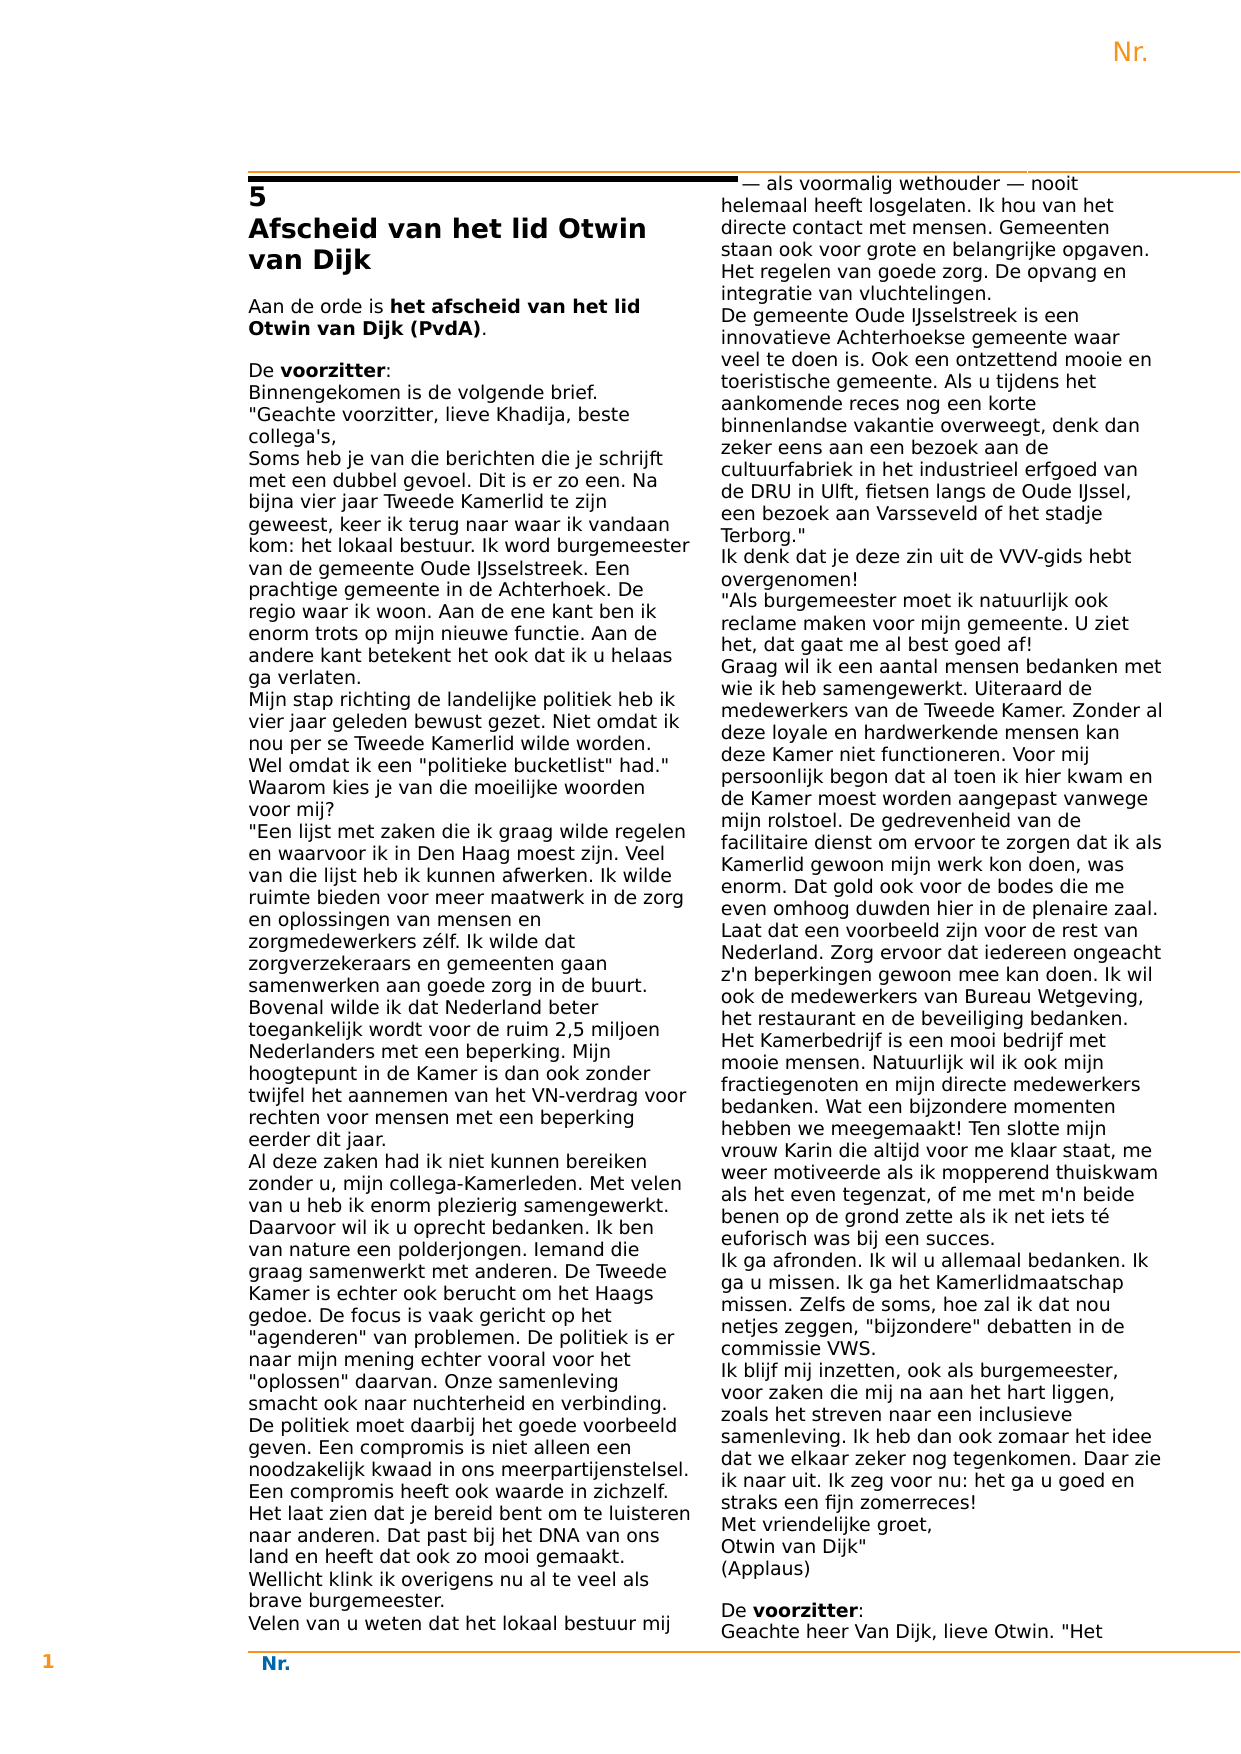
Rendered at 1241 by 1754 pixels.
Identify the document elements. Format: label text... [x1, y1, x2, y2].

text Binnengekomen is de volgende brief. [248, 382, 691, 403]
title 5 Afscheid van het lid Otwin van Dijk [248, 182, 691, 276]
text (Applaus) [721, 1557, 1163, 1579]
text "Geachte voorzitter, lieve Khadija, beste collega's, [248, 403, 691, 447]
text Ik denk dat je deze zin uit de VVV-gids hebt overgenomen! [721, 546, 1163, 590]
text Ik ga afronden. Ik wil u allemaal bedanken. Ik ga u missen. Ik ga het Kamerlidmaatschap missen. Zelfs de soms, hoe zal ik dat nou netjes zeggen, "bijzondere" debatten in de commissie VWS. [721, 1250, 1163, 1360]
text Met vriendelijke groet, [721, 1513, 1163, 1536]
text Aan de orde is het afscheid van het lid Otwin van Dijk (PvdA). [248, 296, 691, 339]
text Waarom kies je van die moeilijke woorden voor mij? [248, 777, 691, 821]
text Graag wil ik een aantal mensen bedanken met wie ik heb samengewerkt. Uiteraard de medewerkers van de Tweede Kamer. Zonder al deze loyale en hardwerkende mensen kan deze Kamer niet functioneren. Voor mij persoonlijk begon dat al toen ik hier kwam en de Kamer moest worden aangepast vanwege mijn rolstoel. De gedrevenheid van de facilitaire dienst om ervoor te zorgen dat ik als Kamerlid gewoon mijn werk kon doen, was enorm. Dat gold ook voor de bodes die me even omhoog duwden hier in de plenaire zaal. Laat dat een voorbeeld zijn voor de rest van Nederland. Zorg ervoor dat iedereen ongeacht z'n beperkingen gewoon mee kan doen. Ik wil ook de medewerkers van Bureau Wetgeving, het restaurant en de beveiliging bedanken. Het Kamerbedrijf is een mooi bedrijf met mooie mensen. Natuurlijk wil ik ook mijn fractiegenoten en mijn directe medewerkers bedanken. Wat een bijzondere momenten hebben we meegemaakt! Ten slotte mijn vrouw Karin die altijd voor me klaar staat, me weer motiveerde als ik mopperend thuiskwam als het even tegenzat, of me met m'n beide benen op de grond zette als ik net iets té euforisch was bij een succes. [721, 656, 1163, 1250]
text Soms heb je van die berichten die je schrijft met een dubbel gevoel. Dit is er zo een. Na bijna vier jaar Tweede Kamerlid te zijn geweest, keer ik terug naar waar ik vandaan kom: het lokaal bestuur. Ik word burgemeester van de gemeente Oude IJsselstreek. Een prachtige gemeente in de Achterhoek. De regio waar ik woon. Aan de ene kant ben ik enorm trots op mijn nieuwe functie. Aan de andere kant betekent het ook dat ik u helaas ga verlaten. [248, 447, 691, 689]
text Al deze zaken had ik niet kunnen bereiken zonder u, mijn collega-Kamerleden. Met velen van u heb ik enorm plezierig samengewerkt. Daarvoor wil ik u oprecht bedanken. Ik ben van nature een polderjongen. Iemand die graag samenwerkt met anderen. De Tweede Kamer is echter ook berucht om het Haags gedoe. De focus is vaak gericht op het "agenderen" van problemen. De politiek is er naar mijn mening echter vooral voor het "oplossen" daarvan. Onze samenleving smacht ook naar nuchterheid en verbinding. De politiek moet daarbij het goede voorbeeld geven. Een compromis is niet alleen een noodzakelijk kwaad in ons meerpartijenstelsel. Een compromis heeft ook waarde in zichzelf. Het laat zien dat je bereid bent om te luisteren naar anderen. Dat past bij het DNA van ons land en heeft dat ook zo mooi gemaakt. Wellicht klink ik overigens nu al te veel als brave burgemeester. [248, 1151, 691, 1612]
text Ik blijf mij inzetten, ook als burgemeester, voor zaken die mij na aan het hart liggen, zoals het streven naar een inclusieve samenleving. Ik heb dan ook zomaar het idee dat we elkaar zeker nog tegenkomen. Daar zie ik naar uit. Ik zeg voor nu: het ga u goed en straks een fijn zomerreces! [721, 1360, 1163, 1513]
text Mijn stap richting de landelijke politiek heb ik vier jaar geleden bewust gezet. Niet omdat ik nou per se Tweede Kamerlid wilde worden. Wel omdat ik een "politieke bucketlist" had." [248, 689, 691, 777]
text "Als burgemeester moet ik natuurlijk ook reclame maken voor mijn gemeente. U ziet het, dat gaat me al best goed af! [721, 590, 1163, 656]
text De voorzitter: [721, 1599, 1163, 1621]
text "Een lijst met zaken die ik graag wilde regelen en waarvoor ik in Den Haag moest zijn. Veel van die lijst heb ik kunnen afwerken. Ik wilde ruimte bieden voor meer maatwerk in de zorg en oplossingen van mensen en zorgmedewerkers zélf. Ik wilde dat zorgverzekeraars en gemeenten gaan samenwerken aan goede zorg in de buurt. Bovenal wilde ik dat Nederland beter toegankelijk wordt voor de ruim 2,5 miljoen Nederlanders met een beperking. Mijn hoogtepunt in de Kamer is dan ook zonder twijfel het aannemen van het VN-verdrag voor rechten voor mensen met een beperking eerder dit jaar. [248, 821, 691, 1151]
text De gemeente Oude IJsselstreek is een innovatieve Achterhoekse gemeente waar veel te doen is. Ook een ontzettend mooie en toeristische gemeente. Als u tijdens het aankomende reces nog een korte binnenlandse vakantie overweegt, denk dan zeker eens aan een bezoek aan de cultuurfabriek in het industrieel erfgoed van de DRU in Ulft, fietsen langs de Oude IJssel, een bezoek aan Varsseveld of het stadje Terborg." [721, 305, 1163, 546]
text Otwin van Dijk" [721, 1536, 1163, 1557]
text De voorzitter: [248, 359, 691, 382]
text — als voormalig wethouder — nooit helemaal heeft losgelaten. Ik hou van het directe contact met mensen. Gemeenten staan ook voor grote en belangrijke opgaven. Het regelen van goede zorg. De opvang en integratie van vluchtelingen. [721, 173, 1163, 305]
text Velen van u weten dat het lokaal bestuur mij [248, 1612, 691, 1634]
text Geachte heer Van Dijk, lieve Otwin. "Het [721, 1621, 1163, 1643]
